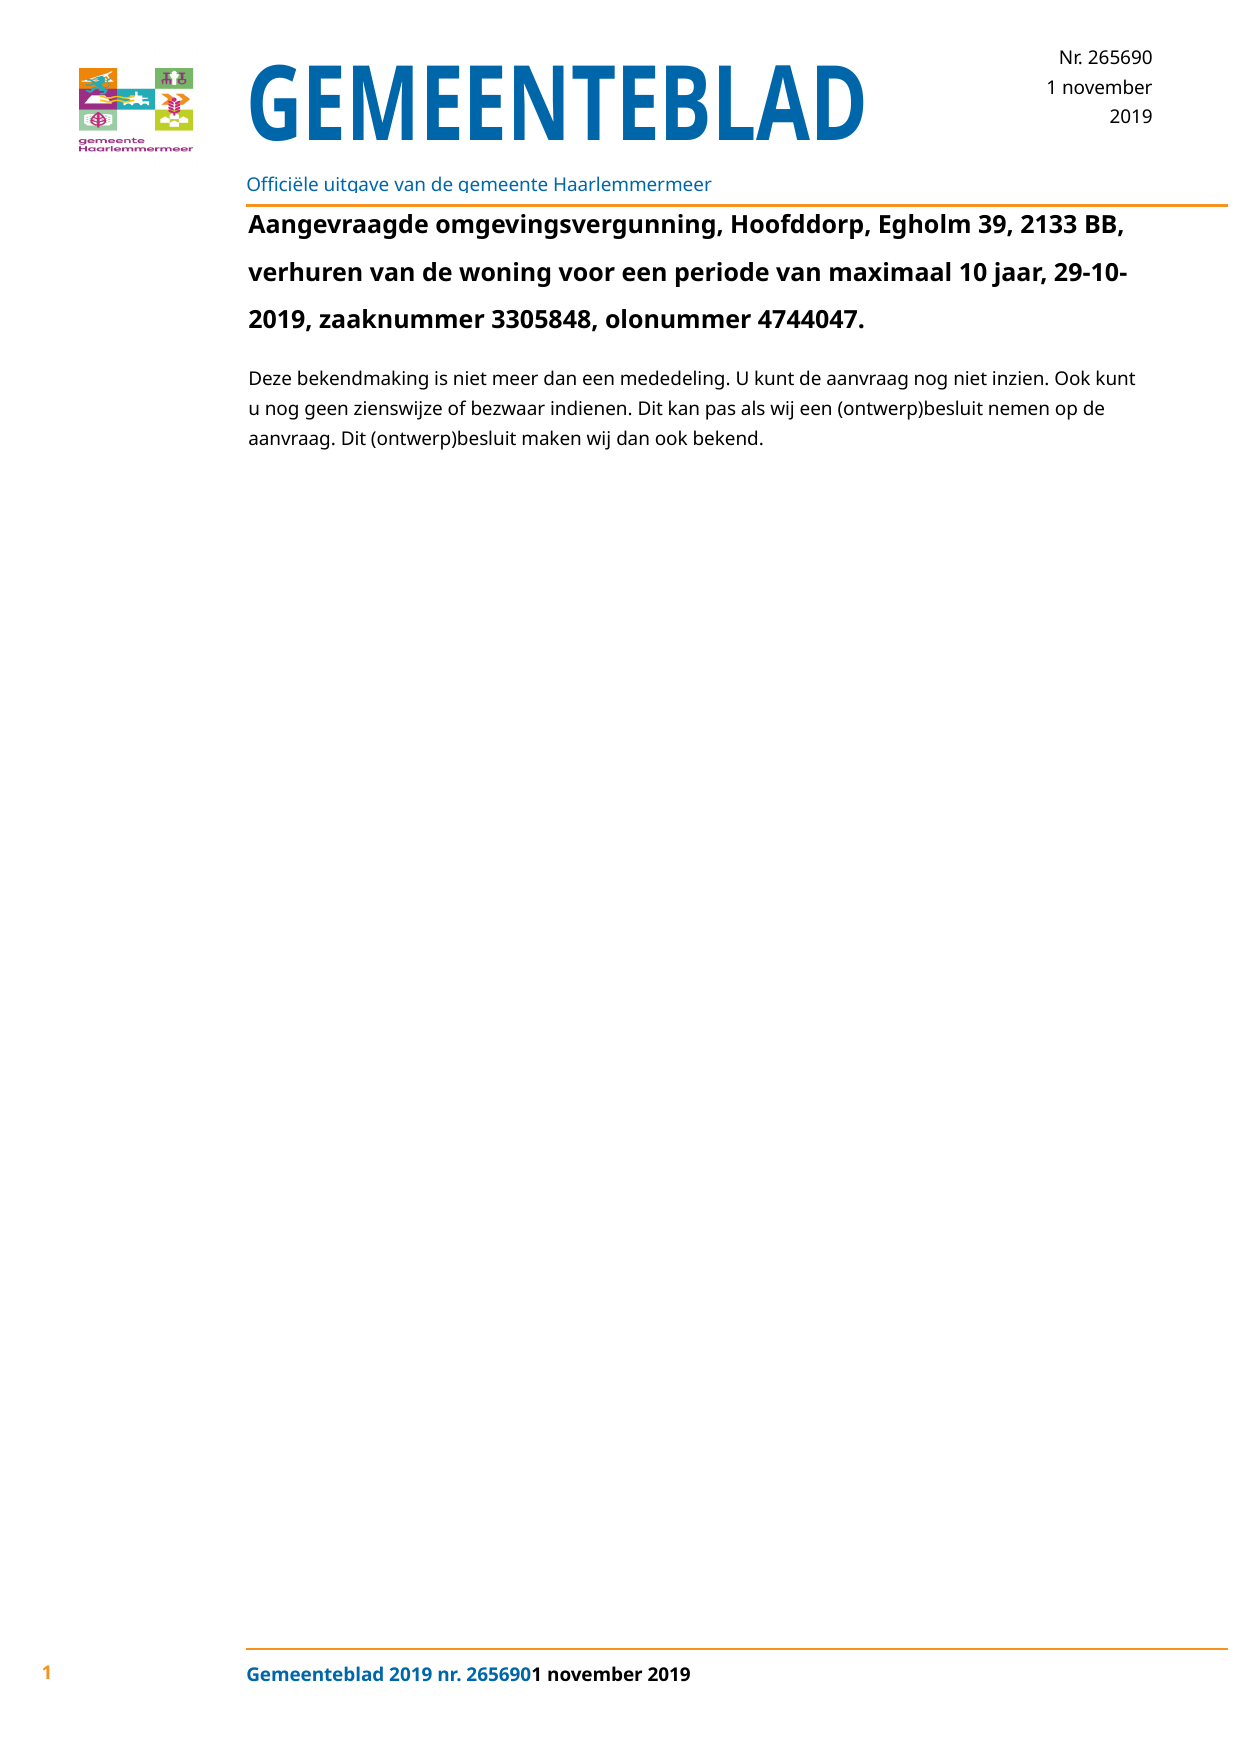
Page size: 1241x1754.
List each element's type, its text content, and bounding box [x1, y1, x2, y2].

text Aangevraagde omgevingsvergunning, Hoofddorp, Egholm 39, 2133 BB, verhuren van de woning voor een periode van maximaal 10 jaar, 29-10-2019, zaaknummer 3305848, olonummer 4744047. [248, 207, 1152, 336]
picture [41, 47, 231, 172]
text Deze bekendmaking is niet meer dan een mededeling. U kunt de aanvraag nog niet inzien. Ook kunt u nog geen zienswijze of bezwaar indienen. Dit kan pas als wij een (ontwerp)besluit nemen op de aanvraag. Dit (ontwerp)besluit maken wij dan ook bekend. [248, 366, 1152, 450]
